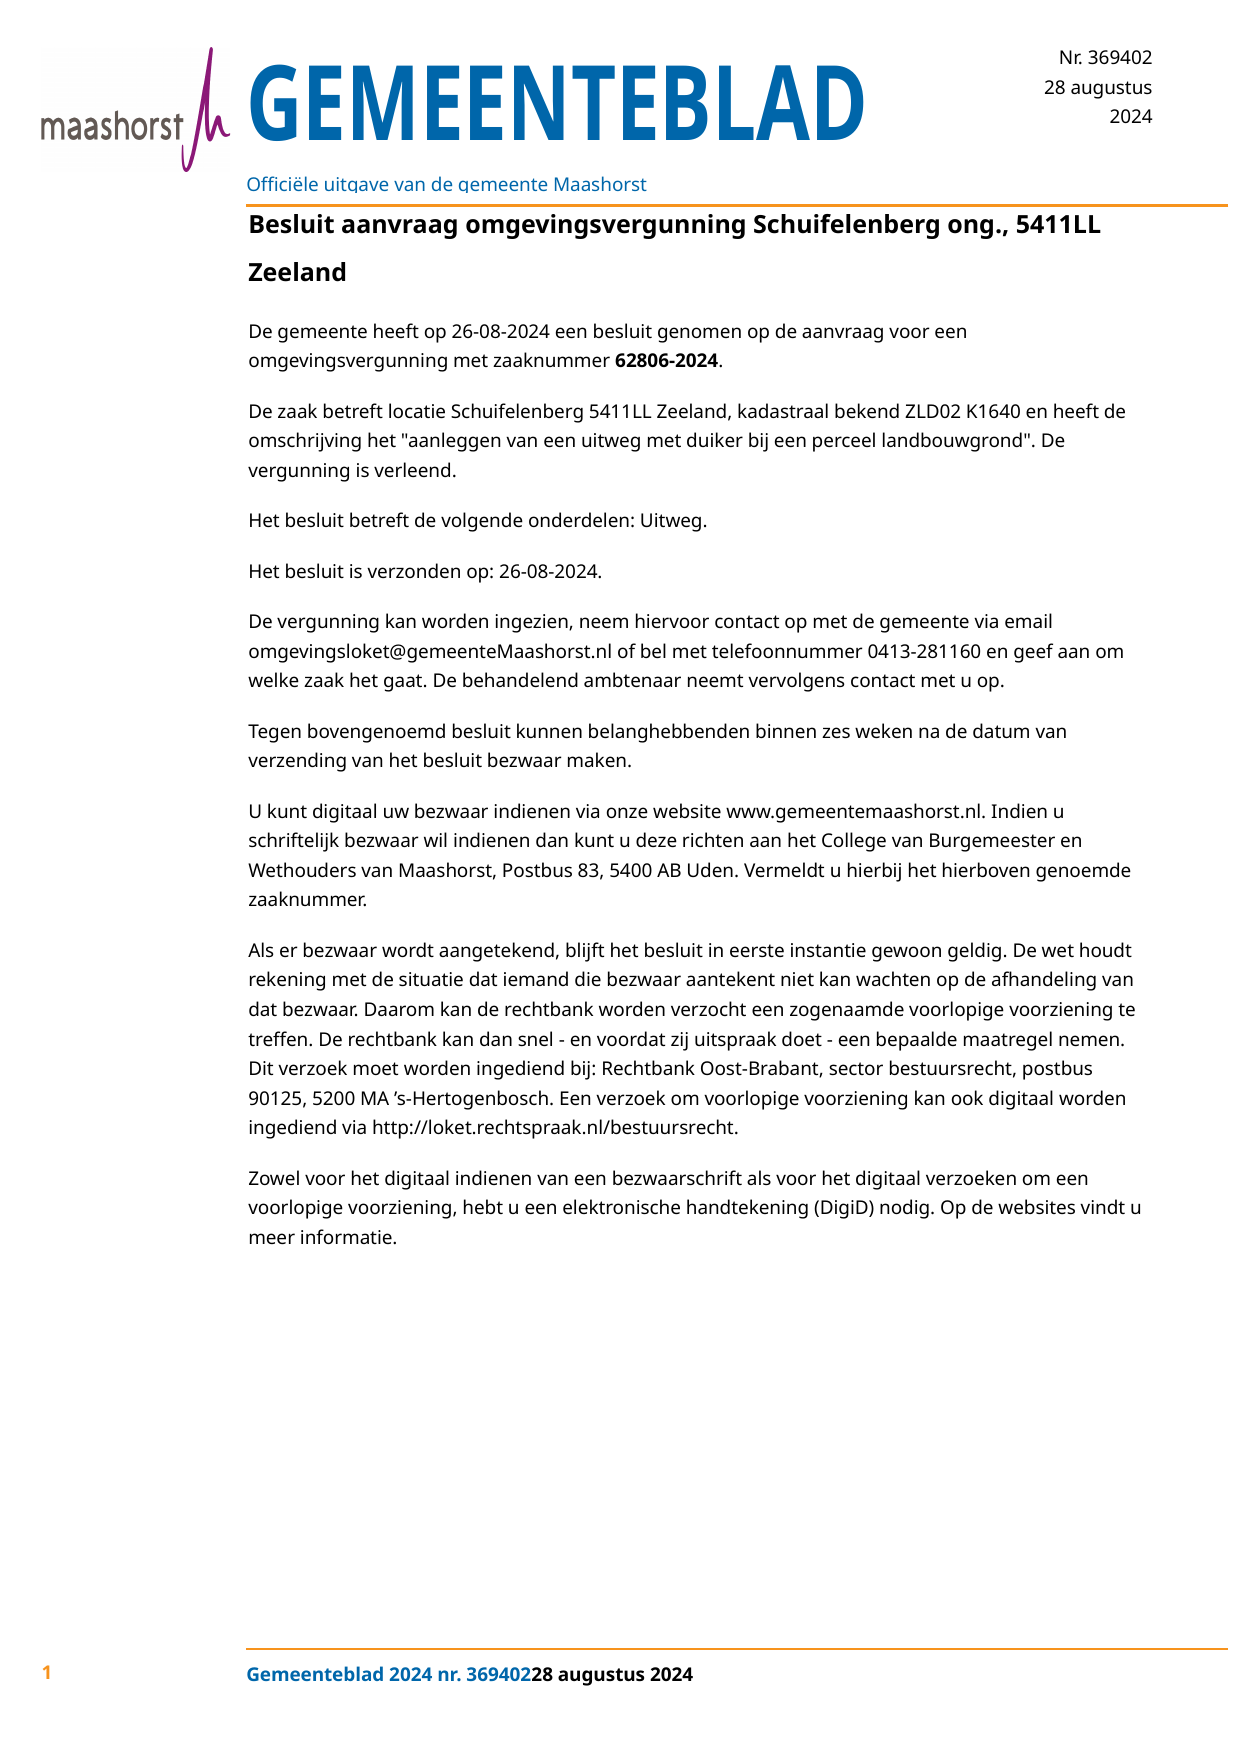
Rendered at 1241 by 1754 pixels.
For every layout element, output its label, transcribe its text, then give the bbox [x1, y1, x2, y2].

text Tegen bovengenoemd besluit kunnen belanghebbenden binnen zes weken na de datum van verzending van het besluit bezwaar maken. [248, 718, 1152, 773]
text De vergunning kan worden ingezien, neem hiervoor contact op met de gemeente via email omgevingsloket@gemeenteMaashorst.nl of bel met telefoonnummer 0413-281160 en geef aan om welke zaak het gaat. De behandelend ambtenaar neemt vervolgens contact met u op. [248, 608, 1152, 693]
text U kunt digitaal uw bezwaar indienen via onze website www.gemeentemaashorst.nl. Indien u schriftelijk bezwaar wil indienen dan kunt u deze richten aan het College van Burgemeester en Wethouders van Maashorst, Postbus 83, 5400 AB Uden. Vermeldt u hierbij het hierboven genoemde zaaknummer. [248, 798, 1152, 912]
picture [41, 47, 231, 172]
text De gemeente heeft op 26-08-2024 een besluit genomen op de aanvraag voor een omgevingsvergunning met zaaknummer 62806-2024. [248, 318, 1152, 373]
text Zowel voor het digitaal indienen van een bezwaarschrift als voor het digitaal verzoeken om een voorlopige voorziening, hebt u een elektronische handtekening (DigiD) nodig. Op de websites vindt u meer informatie. [248, 1165, 1152, 1250]
text Het besluit is verzonden op: 26-08-2024. [248, 558, 1152, 584]
text De zaak betreft locatie Schuifelenberg 5411LL Zeeland, kadastraal bekend ZLD02 K1640 en heeft de omschrijving het "aanleggen van een uitweg met duiker bij een perceel landbouwgrond". De vergunning is verleend. [248, 398, 1152, 483]
text Als er bezwaar wordt aangetekend, blijft het besluit in eerste instantie gewoon geldig. De wet houdt rekening met de situatie dat iemand die bezwaar aantekent niet kan wachten op de afhandeling van dat bezwaar. Daarom kan de rechtbank worden verzocht een zogenaamde voorlopige voorziening te treffen. De rechtbank kan dan snel - en voordat zij uitspraak doet - een bepaalde maatregel nemen. Dit verzoek moet worden ingediend bij: Rechtbank Oost-Brabant, sector bestuursrecht, postbus 90125, 5200 MA ’s-Hertogenbosch. Een verzoek om voorlopige voorziening kan ook digitaal worden ingediend via http://loket.rechtspraak.nl/bestuursrecht. [248, 937, 1152, 1140]
text Besluit aanvraag omgevingsvergunning Schuifelenberg ong., 5411LL Zeeland [248, 207, 1152, 288]
text Het besluit betreft de volgende onderdelen: Uitweg. [248, 507, 1152, 533]
